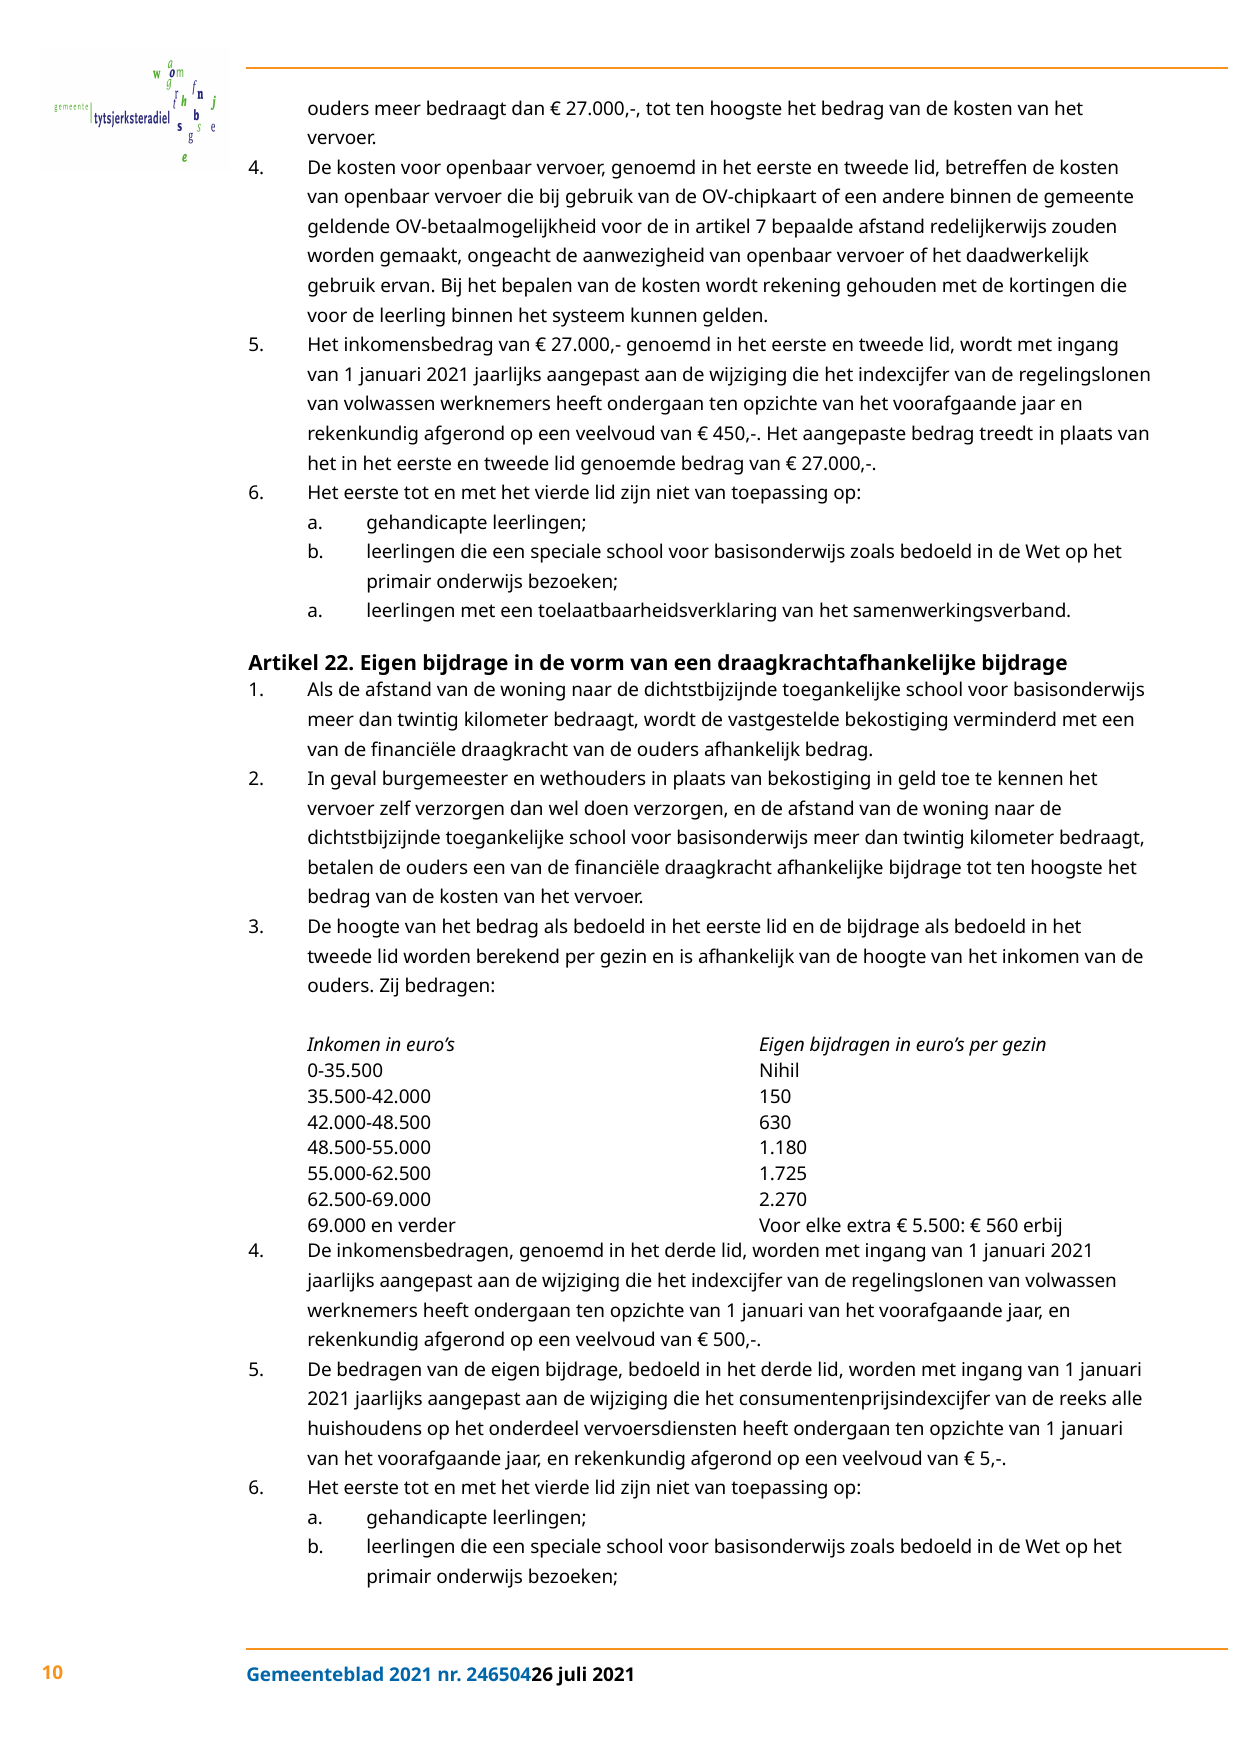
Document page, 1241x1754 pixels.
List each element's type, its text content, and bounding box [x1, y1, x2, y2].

table_cell 630 [759, 1109, 1211, 1134]
list In geval burgemeester en wethouders in plaats van bekostiging in geld toe te kennen het vervoer zelf verzorgen dan wel doen verzorgen, en de afstand van de woning naar de dichtstbijzijnde toegankelijke school voor basisonderwijs meer dan twintig kilometer bedraagt, betalen de ouders een van de financiële draagkracht afhankelijke bijdrage tot ten hoogste het bedrag van de kosten van het vervoer. [248, 765, 1152, 909]
list Het eerste tot en met het vierde lid zijn niet van toepassing op: [248, 1474, 1152, 1500]
table_header Eigen bijdragen in euro’s per gezin [759, 1032, 1211, 1057]
table_header Inkomen in euro’s [307, 1032, 759, 1057]
table_cell 1.180 [759, 1135, 1211, 1160]
table_cell 150 [759, 1083, 1211, 1109]
list De kosten voor openbaar vervoer, genoemd in het eerste en tweede lid, betreffen de kosten van openbaar vervoer die bij gebruik van de OV-chipkaart of een andere binnen de gemeente geldende OV-betaalmogelijkheid voor de in artikel 7 bepaalde afstand redelijkerwijs zouden worden gemaakt, ongeacht de aanwezigheid van openbaar vervoer of het daadwerkelijk gebruik ervan. Bij het bepalen van de kosten wordt rekening gehouden met de kortingen die voor de leerling binnen het systeem kunnen gelden. [248, 154, 1152, 328]
list Het inkomensbedrag van € 27.000,- genoemd in het eerste en tweede lid, wordt met ingang van 1 januari 2021 jaarlijks aangepast aan de wijziging die het indexcijfer van de regelingslonen van volwassen werknemers heeft ondergaan ten opzichte van het voorafgaande jaar en rekenkundig afgerond op een veelvoud van € 450,-. Het aangepaste bedrag treedt in plaats van het in het eerste en tweede lid genoemde bedrag van € 27.000,-. [248, 331, 1152, 476]
table_cell 42.000-48.500 [307, 1109, 759, 1134]
list leerlingen met een toelaatbaarheidsverklaring van het samenwerkingsverband. [307, 598, 1152, 623]
table_cell 2.270 [759, 1186, 1211, 1212]
picture [41, 47, 231, 172]
table_cell 69.000 en verder [307, 1212, 759, 1237]
list leerlingen die een speciale school voor basisonderwijs zoals bedoeld in de Wet op het primair onderwijs bezoeken; [307, 538, 1152, 594]
table_cell 35.500-42.000 [307, 1083, 759, 1109]
list Als de afstand van de woning naar de dichtstbijzijnde toegankelijke school voor basisonderwijs meer dan twintig kilometer bedraagt, wordt de vastgestelde bekostiging verminderd met een van de financiële draagkracht van de ouders afhankelijk bedrag. [248, 677, 1152, 761]
list De hoogte van het bedrag als bedoeld in het eerste lid en de bijdrage als bedoeld in het tweede lid worden berekend per gezin en is afhankelijk van de hoogte van het inkomen van de ouders. Zij bedragen: [248, 913, 1152, 998]
list De bedragen van de eigen bijdrage, bedoeld in het derde lid, worden met ingang van 1 januari 2021 jaarlijks aangepast aan de wijziging die het consumentenprijsindexcijfer van de reeks alle huishoudens op het onderdeel vervoersdiensten heeft ondergaan ten opzichte van 1 januari van het voorafgaande jaar, en rekenkundig afgerond op een veelvoud van € 5,-. [248, 1356, 1152, 1470]
table_cell Voor elke extra € 5.500: € 560 erbij [759, 1212, 1211, 1237]
table_cell 0-35.500 [307, 1058, 759, 1083]
list gehandicapte leerlingen; [307, 1504, 1152, 1529]
table_cell 1.725 [759, 1160, 1211, 1186]
table_cell 55.000-62.500 [307, 1160, 759, 1186]
text Artikel 22. Eigen bijdrage in de vorm van een draagkrachtafhankelijke bijdrage [248, 648, 1152, 677]
list De inkomensbedragen, genoemd in het derde lid, worden met ingang van 1 januari 2021 jaarlijks aangepast aan de wijziging die het indexcijfer van de regelingslonen van volwassen werknemers heeft ondergaan ten opzichte van 1 januari van het voorafgaande jaar, en rekenkundig afgerond op een veelvoud van € 500,-. [248, 1238, 1152, 1352]
table_cell Nihil [759, 1058, 1211, 1083]
list leerlingen die een speciale school voor basisonderwijs zoals bedoeld in de Wet op het primair onderwijs bezoeken; [307, 1533, 1152, 1589]
table_cell 62.500-69.000 [307, 1186, 759, 1212]
list ouders meer bedraagt dan € 27.000,-, tot ten hoogste het bedrag van de kosten van het vervoer. [248, 95, 1152, 150]
table_cell 48.500-55.000 [307, 1135, 759, 1160]
list gehandicapte leerlingen; [307, 509, 1152, 535]
list Het eerste tot en met het vierde lid zijn niet van toepassing op: [248, 479, 1152, 505]
